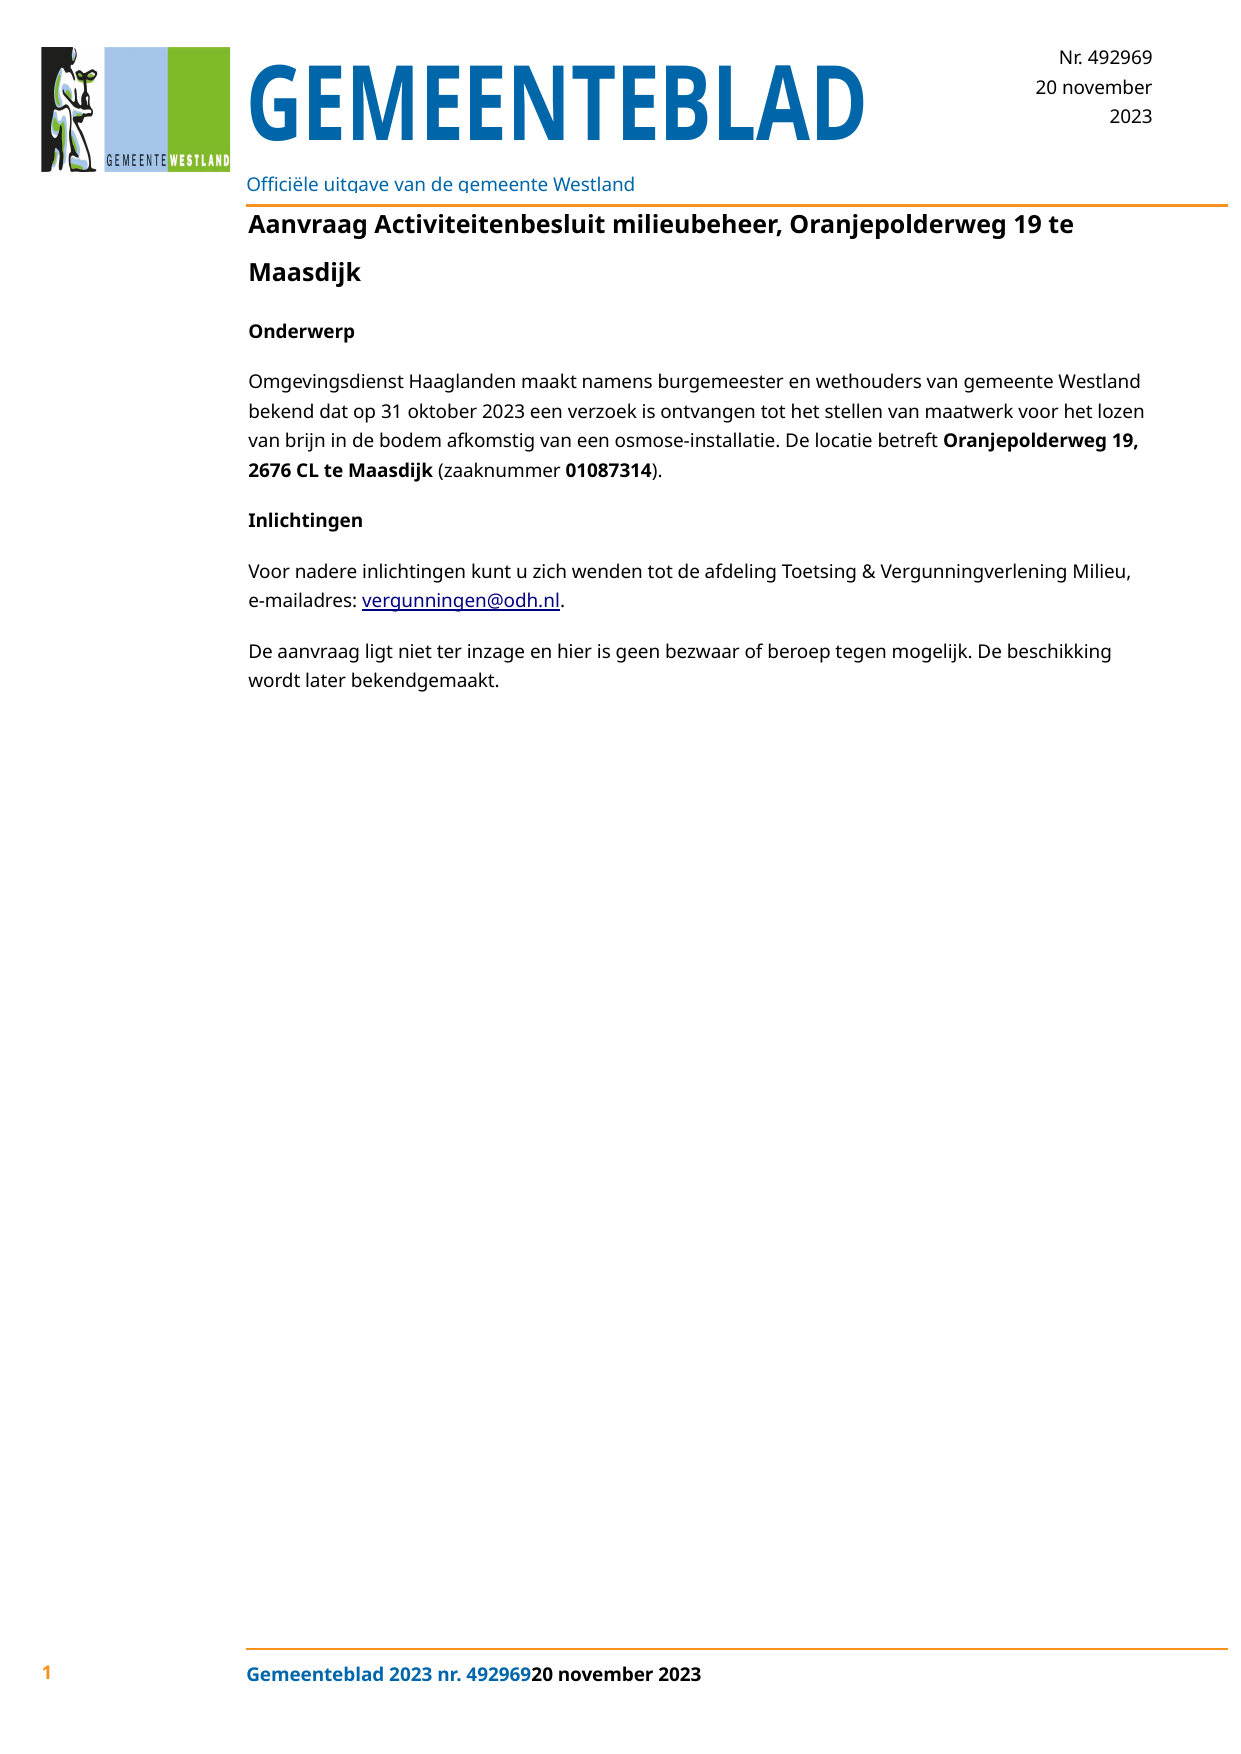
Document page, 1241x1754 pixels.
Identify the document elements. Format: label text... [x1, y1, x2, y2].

text Inlichtingen [248, 507, 1152, 533]
text Omgevingsdienst Haaglanden maakt namens burgemeester en wethouders van gemeente Westland bekend dat op 31 oktober 2023 een verzoek is ontvangen tot het stellen van maatwerk voor het lozen van brijn in de bodem afkomstig van een osmose-installatie. De locatie betreft Oranjepolderweg 19, 2676 CL te Maasdijk (zaaknummer 01087314). [248, 368, 1152, 483]
text De aanvraag ligt niet ter inzage en hier is geen bezwaar of beroep tegen mogelijk. De beschikking wordt later bekendgemaakt. [248, 638, 1152, 693]
text Voor nadere inlichtingen kunt u zich wenden tot de afdeling Toetsing & Vergunningverlening Milieu, e-mailadres: vergunningen@odh.nl. [248, 558, 1152, 613]
text Onderwerp [248, 318, 1152, 344]
text Aanvraag Activiteitenbesluit milieubeheer, Oranjepolderweg 19 te Maasdijk [248, 207, 1152, 288]
picture [41, 47, 231, 172]
